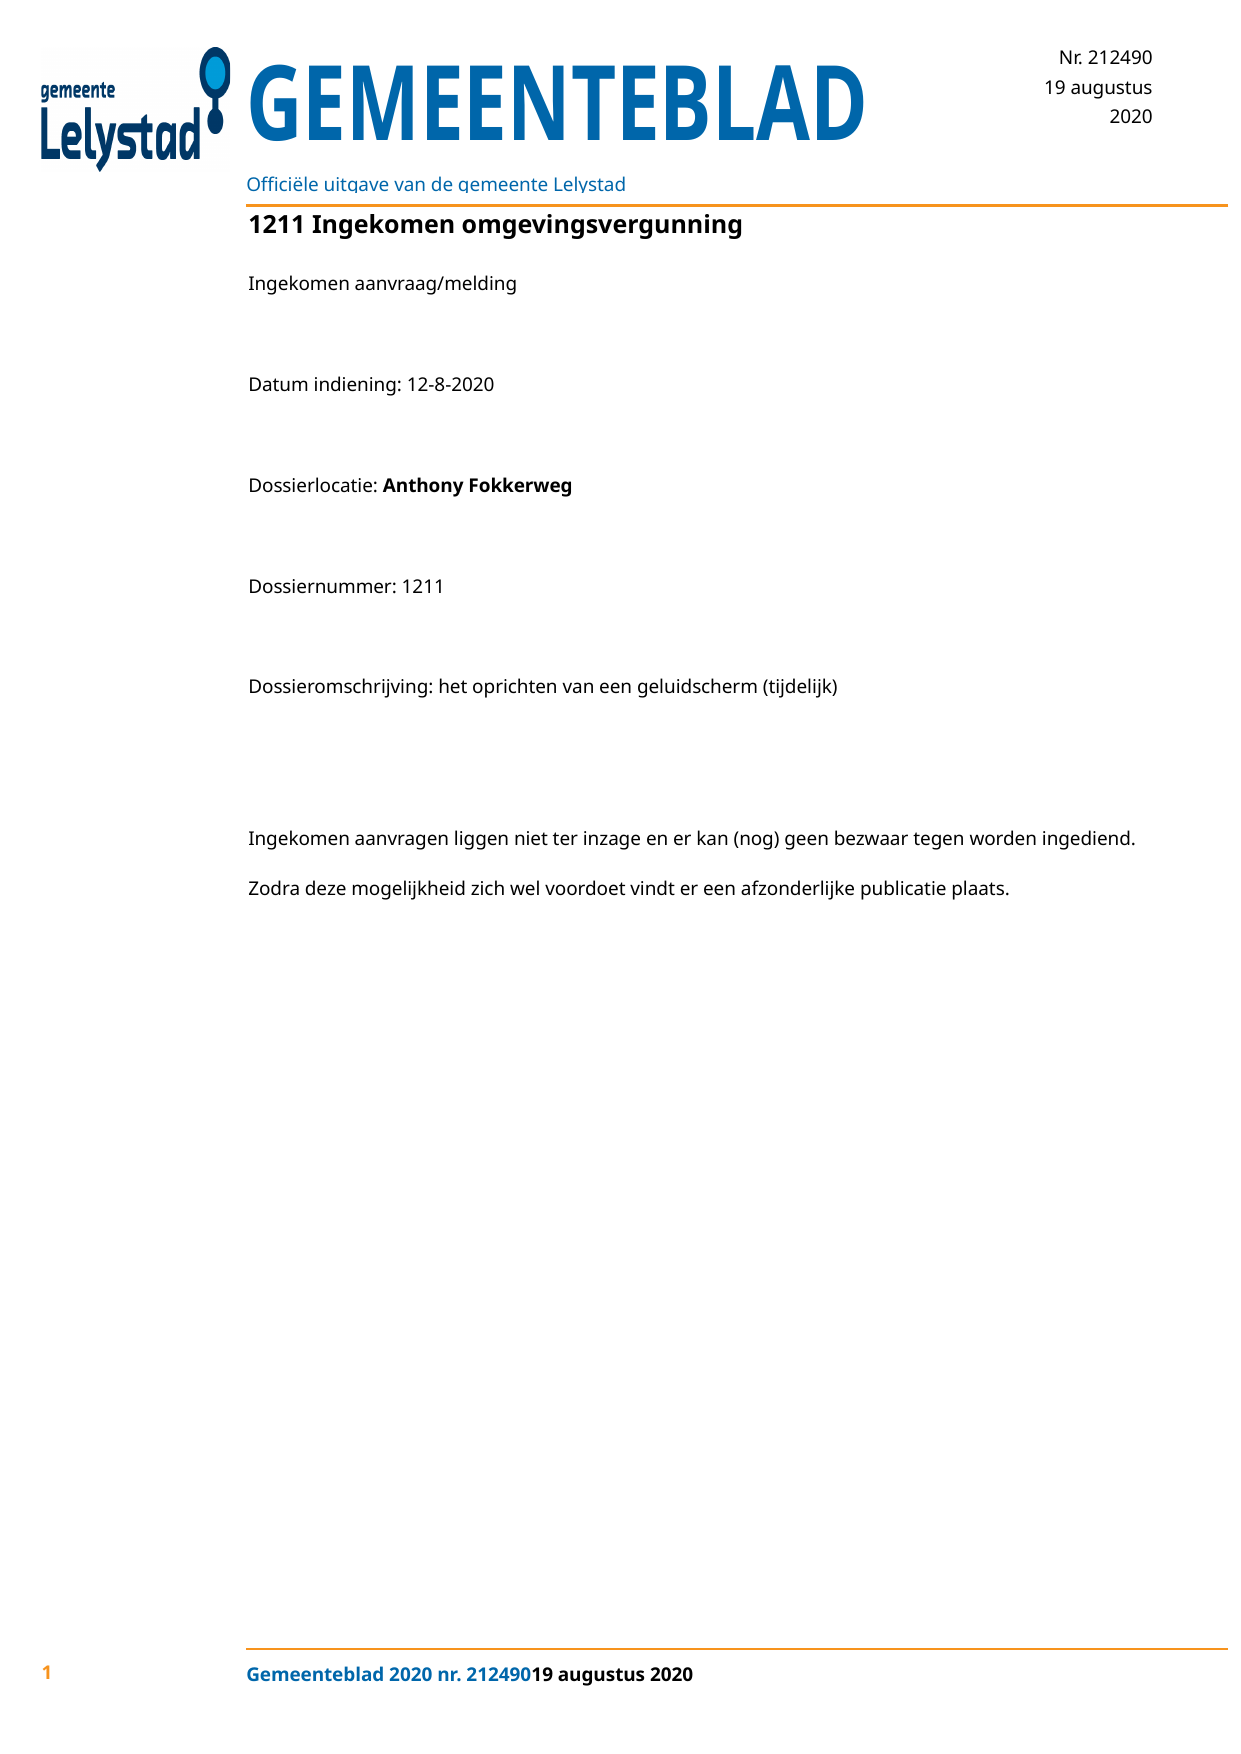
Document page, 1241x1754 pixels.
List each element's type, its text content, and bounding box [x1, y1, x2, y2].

picture [41, 47, 231, 172]
text Ingekomen aanvraag/melding [248, 270, 1152, 296]
text Dossierlocatie: Anthony Fokkerweg [248, 472, 1152, 498]
text Ingekomen aanvragen liggen niet ter inzage en er kan (nog) geen bezwaar tegen worden ingediend. [248, 825, 1152, 851]
text Zodra deze mogelijkheid zich wel voordoet vindt er een afzonderlijke publicatie plaats. [248, 875, 1152, 901]
text Dossieromschrijving: het oprichten van een geluidscherm (tijdelijk) [248, 674, 1152, 699]
text Datum indiening: 12-8-2020 [248, 371, 1152, 397]
text Dossiernummer: 1211 [248, 573, 1152, 598]
text 1211 Ingekomen omgevingsvergunning [248, 207, 1152, 241]
